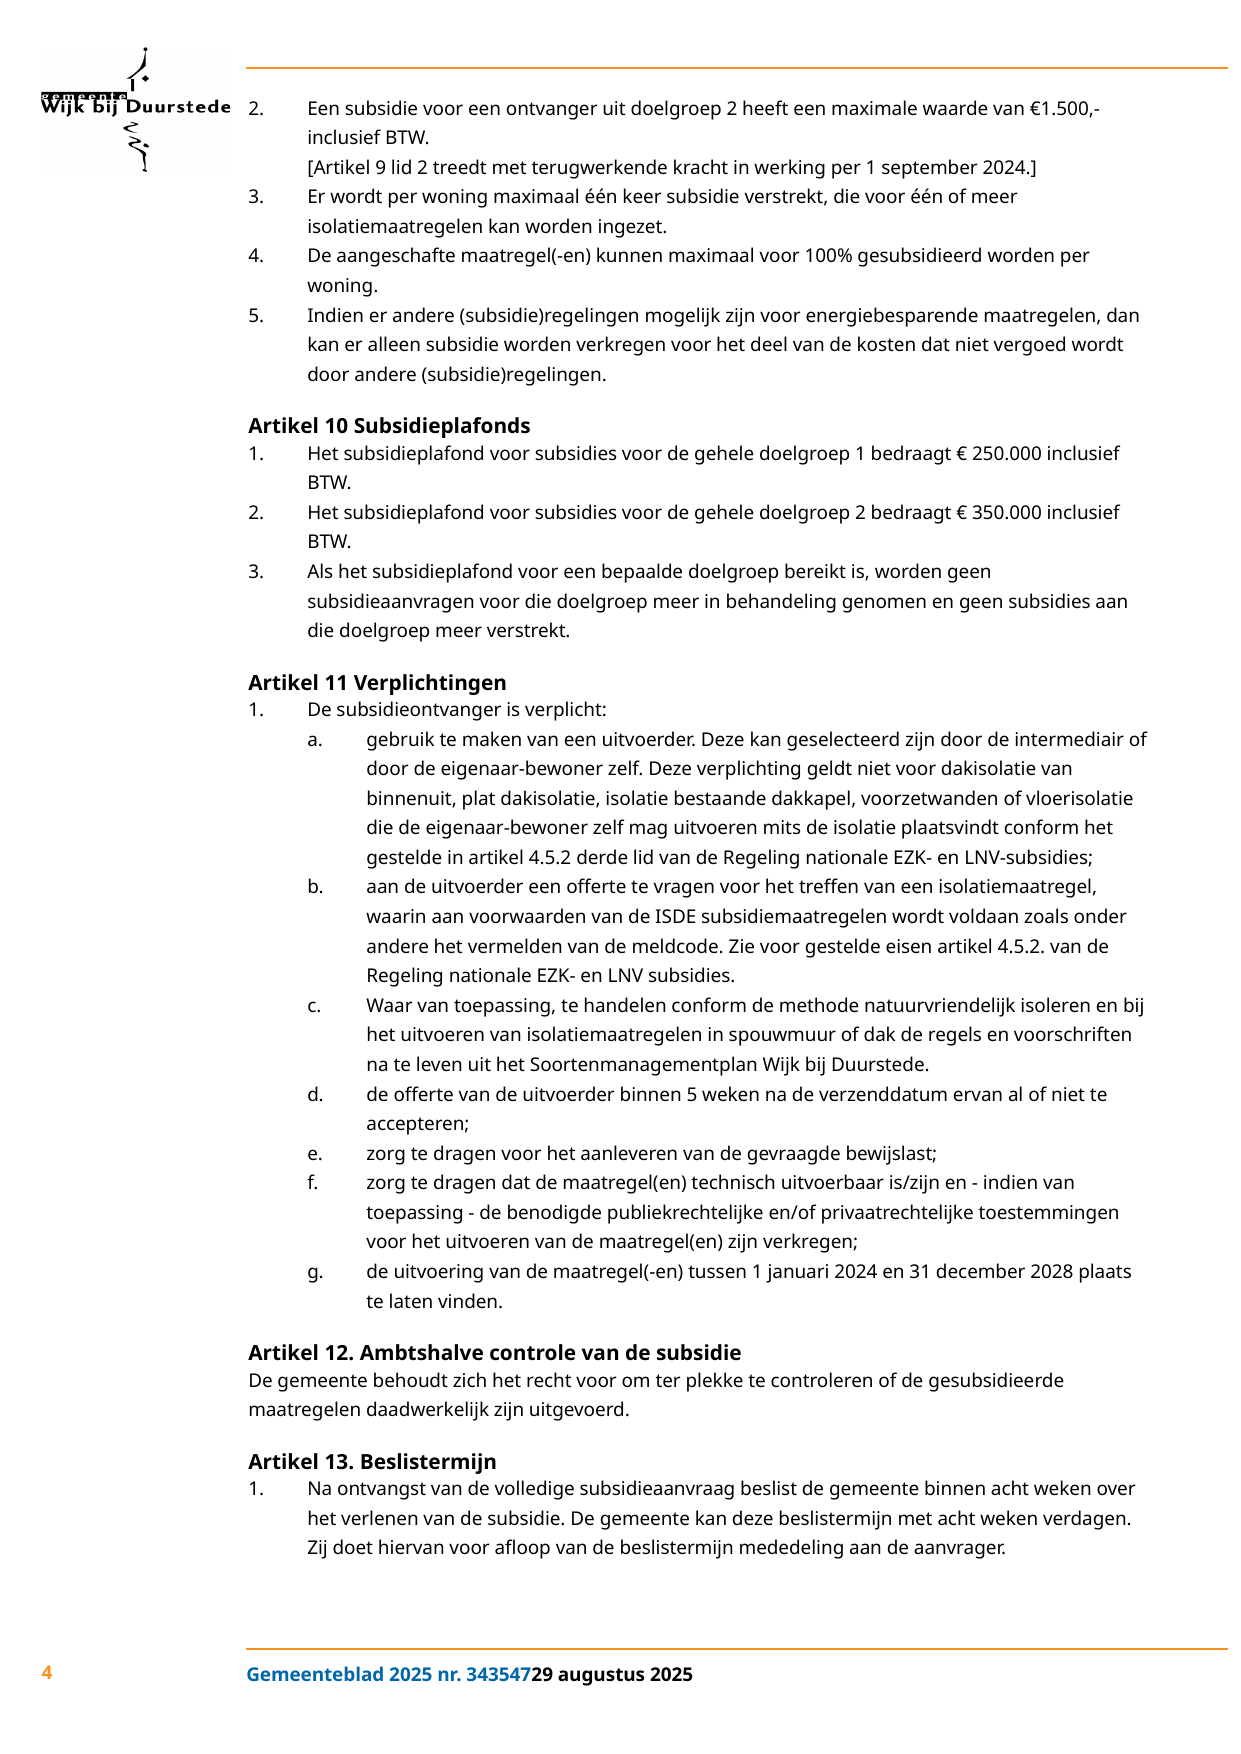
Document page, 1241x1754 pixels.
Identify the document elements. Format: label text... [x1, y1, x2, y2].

list Indien er andere (subsidie)regelingen mogelijk zijn voor energiebesparende maatregelen, dan kan er alleen subsidie worden verkregen voor het deel van de kosten dat niet vergoed wordt door andere (subsidie)regelingen. [248, 302, 1152, 387]
text De gemeente behoudt zich het recht voor om ter plekke te controleren of de gesubsidieerde maatregelen daadwerkelijk zijn uitgevoerd. [248, 1367, 1152, 1422]
list Er wordt per woning maximaal één keer subsidie verstrekt, die voor één of meer isolatiemaatregelen kan worden ingezet. [248, 183, 1152, 239]
list Een subsidie voor een ontvanger uit doelgroep 2 heeft een maximale waarde van €1.500,- inclusief BTW. [248, 95, 1152, 150]
text Artikel 13. Beslistermijn [248, 1447, 1152, 1475]
list [Artikel 9 lid 2 treedt met terugwerkende kracht in werking per 1 september 2024.] [248, 154, 1152, 180]
list Waar van toepassing, te handelen conform de methode natuurvriendelijk isoleren en bij het uitvoeren van isolatiemaatregelen in spouwmuur of dak de regels en voorschriften na te leven uit het Soortenmanagementplan Wijk bij Duurstede. [307, 992, 1152, 1077]
list Het subsidieplafond voor subsidies voor de gehele doelgroep 2 bedraagt € 350.000 inclusief BTW. [248, 499, 1152, 554]
list zorg te dragen dat de maatregel(en) technisch uitvoerbaar is/zijn en - indien van toepassing - de benodigde publiekrechtelijke en/of privaatrechtelijke toestemmingen voor het uitvoeren van de maatregel(en) zijn verkregen; [307, 1169, 1152, 1254]
list Het subsidieplafond voor subsidies voor de gehele doelgroep 1 bedraagt € 250.000 inclusief BTW. [248, 440, 1152, 495]
list de offerte van de uitvoerder binnen 5 weken na de verzenddatum ervan al of niet te accepteren; [307, 1081, 1152, 1136]
text Artikel 12. Ambtshalve controle van de subsidie [248, 1338, 1152, 1367]
list Als het subsidieplafond voor een bepaalde doelgroep bereikt is, worden geen subsidieaanvragen voor die doelgroep meer in behandeling genomen en geen subsidies aan die doelgroep meer verstrekt. [248, 558, 1152, 643]
list De aangeschafte maatregel(-en) kunnen maximaal voor 100% gesubsidieerd worden per woning. [248, 243, 1152, 298]
list de uitvoering van de maatregel(-en) tussen 1 januari 2024 en 31 december 2028 plaats te laten vinden. [307, 1258, 1152, 1314]
text Artikel 10 Subsidieplafonds [248, 411, 1152, 440]
text Artikel 11 Verplichtingen [248, 668, 1152, 696]
list Na ontvangst van de volledige subsidieaanvraag beslist de gemeente binnen acht weken over het verlenen van de subsidie. De gemeente kan deze beslistermijn met acht weken verdagen. Zij doet hiervan voor afloop van de beslistermijn mededeling aan de aanvrager. [248, 1475, 1152, 1560]
picture [41, 47, 231, 172]
list zorg te dragen voor het aanleveren van de gevraagde bewijslast; [307, 1140, 1152, 1166]
list De subsidieontvanger is verplicht: [248, 696, 1152, 722]
list aan de uitvoerder een offerte te vragen voor het treffen van een isolatiemaatregel, waarin aan voorwaarden van de ISDE subsidiemaatregelen wordt voldaan zoals onder andere het vermelden van de meldcode. Zie voor gestelde eisen artikel 4.5.2. van de Regeling nationale EZK- en LNV subsidies. [307, 874, 1152, 988]
list gebruik te maken van een uitvoerder. Deze kan geselecteerd zijn door de intermediair of door de eigenaar-bewoner zelf. Deze verplichting geldt niet voor dakisolatie van binnenuit, plat dakisolatie, isolatie bestaande dakkapel, voorzetwanden of vloerisolatie die de eigenaar-bewoner zelf mag uitvoeren mits de isolatie plaatsvindt conform het gestelde in artikel 4.5.2 derde lid van de Regeling nationale EZK- en LNV-subsidies; [307, 726, 1152, 870]
